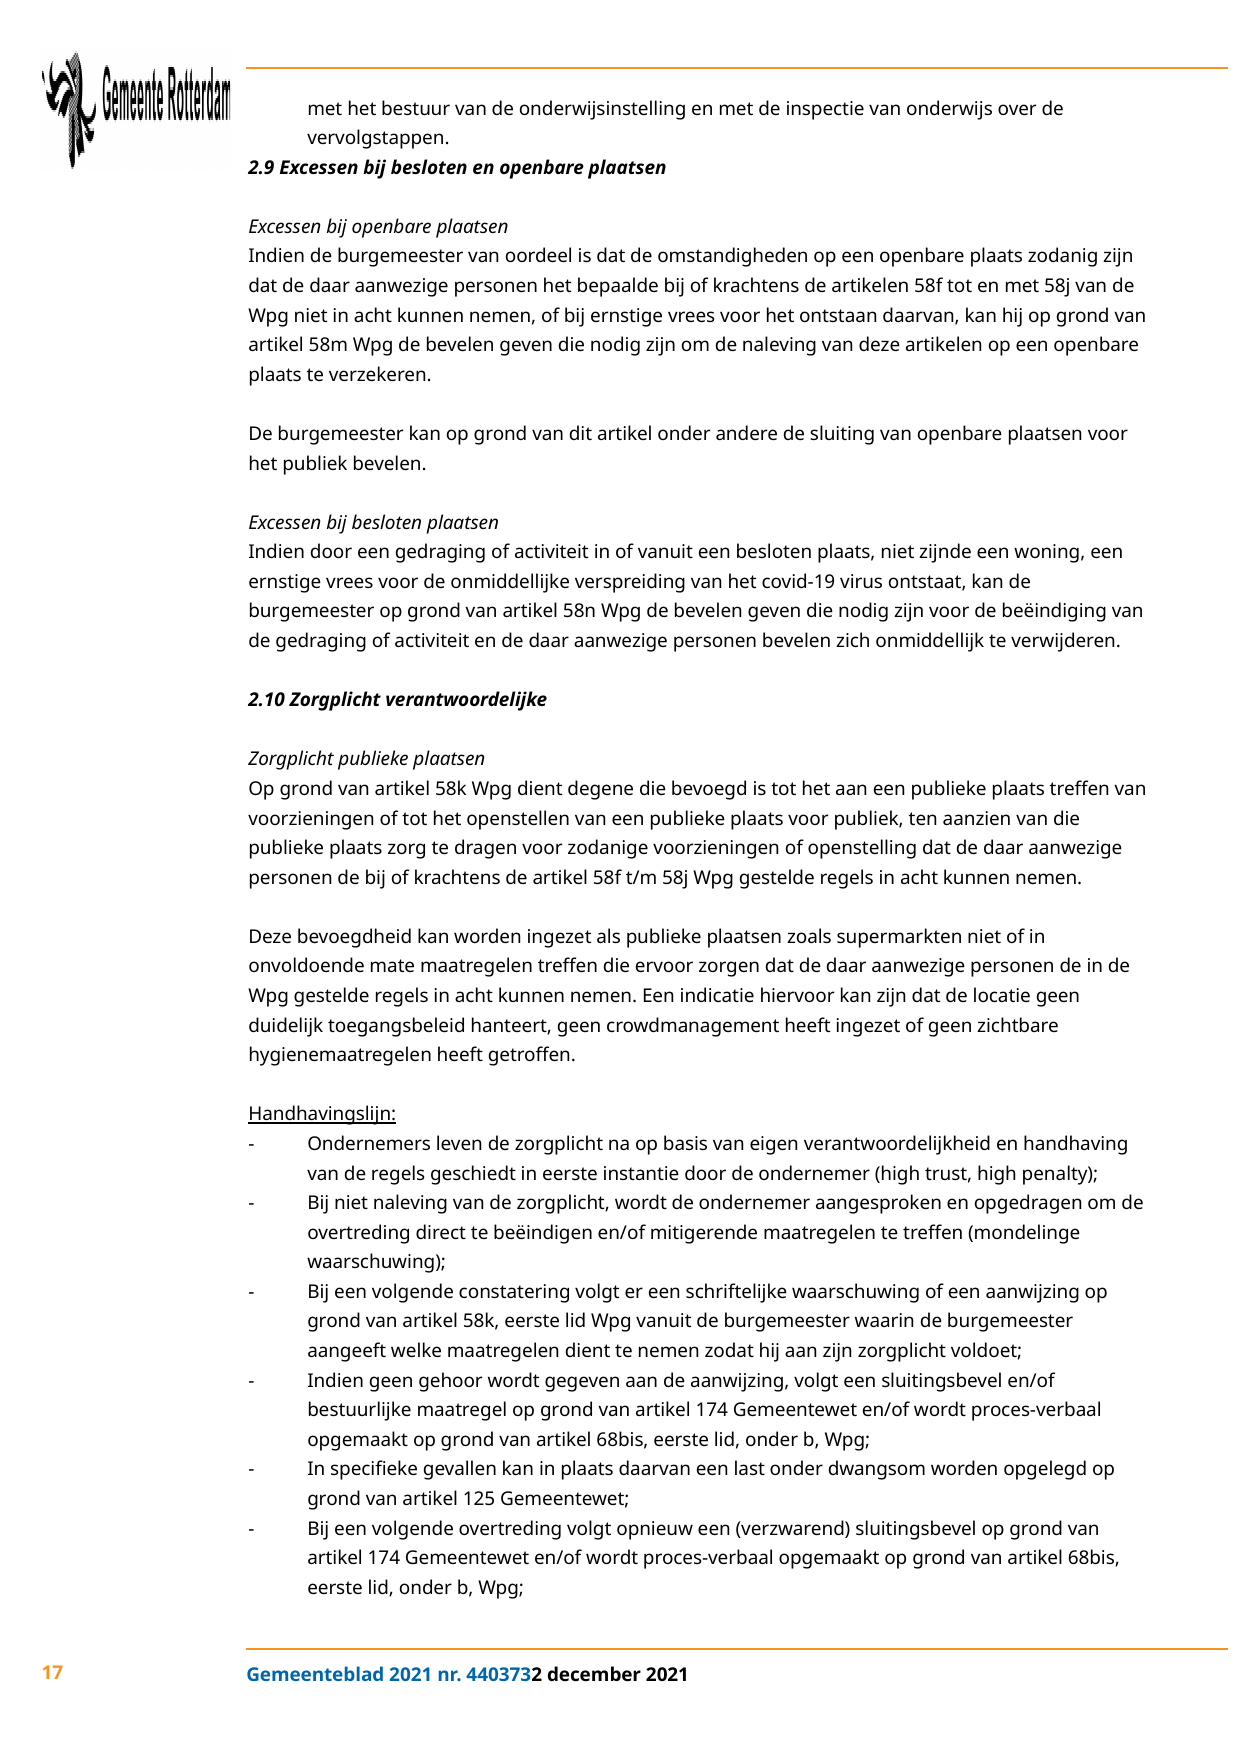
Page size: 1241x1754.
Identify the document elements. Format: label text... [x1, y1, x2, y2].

text Excessen bij besloten plaatsen [248, 509, 1152, 535]
text De burgemeester kan op grond van dit artikel onder andere de sluiting van openbare plaatsen voor het publiek bevelen. [248, 420, 1152, 476]
text Op grond van artikel 58k Wpg dient degene die bevoegd is tot het aan een publieke plaats treffen van voorzieningen of tot het openstellen van een publieke plaats voor publiek, ten aanzien van die publieke plaats zorg te dragen voor zodanige voorzieningen of openstelling dat de daar aanwezige personen de bij of krachtens de artikel 58f t/m 58j Wpg gestelde regels in acht kunnen nemen. [248, 775, 1152, 890]
list Bij een volgende constatering volgt er een schriftelijke waarschuwing of een aanwijzing op grond van artikel 58k, eerste lid Wpg vanuit de burgemeester waarin de burgemeester aangeeft welke maatregelen dient te nemen zodat hij aan zijn zorgplicht voldoet; [248, 1278, 1152, 1363]
picture [41, 47, 231, 172]
list Ondernemers leven de zorgplicht na op basis van eigen verantwoordelijkheid en handhaving van de regels geschiedt in eerste instantie door de ondernemer (high trust, high penalty); [248, 1130, 1152, 1186]
list met het bestuur van de onderwijsinstelling en met de inspectie van onderwijs over de vervolgstappen. [248, 95, 1152, 150]
text Indien de burgemeester van oordeel is dat de omstandigheden op een openbare plaats zodanig zijn dat de daar aanwezige personen het bepaalde bij of krachtens de artikelen 58f tot en met 58j van de Wpg niet in acht kunnen nemen, of bij ernstige vrees voor het ontstaan daarvan, kan hij op grond van artikel 58m Wpg de bevelen geven die nodig zijn om de naleving van deze artikelen op een openbare plaats te verzekeren. [248, 243, 1152, 387]
text Handhavingslijn: [248, 1101, 1152, 1126]
text 2.10 Zorgplicht verantwoordelijke [248, 686, 1152, 712]
text Deze bevoegdheid kan worden ingezet als publieke plaatsen zoals supermarkten niet of in onvoldoende mate maatregelen treffen die ervoor zorgen dat de daar aanwezige personen de in de Wpg gestelde regels in acht kunnen nemen. Een indicatie hiervoor kan zijn dat de locatie geen duidelijk toegangsbeleid hanteert, geen crowdmanagement heeft ingezet of geen zichtbare hygienemaatregelen heeft getroffen. [248, 923, 1152, 1067]
list Bij niet naleving van de zorgplicht, wordt de ondernemer aangesproken en opgedragen om de overtreding direct te beëindigen en/of mitigerende maatregelen te treffen (mondelinge waarschuwing); [248, 1189, 1152, 1274]
text 2.9 Excessen bij besloten en openbare plaatsen [248, 154, 1152, 180]
text Indien door een gedraging of activiteit in of vanuit een besloten plaats, niet zijnde een woning, een ernstige vrees voor de onmiddellijke verspreiding van het covid-19 virus ontstaat, kan de burgemeester op grond van artikel 58n Wpg de bevelen geven die nodig zijn voor de beëindiging van de gedraging of activiteit en de daar aanwezige personen bevelen zich onmiddellijk te verwijderen. [248, 538, 1152, 653]
list In specifieke gevallen kan in plaats daarvan een last onder dwangsom worden opgelegd op grond van artikel 125 Gemeentewet; [248, 1456, 1152, 1511]
list Indien geen gehoor wordt gegeven aan de aanwijzing, volgt een sluitingsbevel en/of bestuurlijke maatregel op grond van artikel 174 Gemeentewet en/of wordt proces-verbaal opgemaakt op grond van artikel 68bis, eerste lid, onder b, Wpg; [248, 1367, 1152, 1452]
text Excessen bij openbare plaatsen [248, 213, 1152, 239]
list Bij een volgende overtreding volgt opnieuw een (verzwarend) sluitingsbevel op grond van artikel 174 Gemeentewet en/of wordt proces-verbaal opgemaakt op grond van artikel 68bis, eerste lid, onder b, Wpg; [248, 1515, 1152, 1600]
text Zorgplicht publieke plaatsen [248, 746, 1152, 771]
